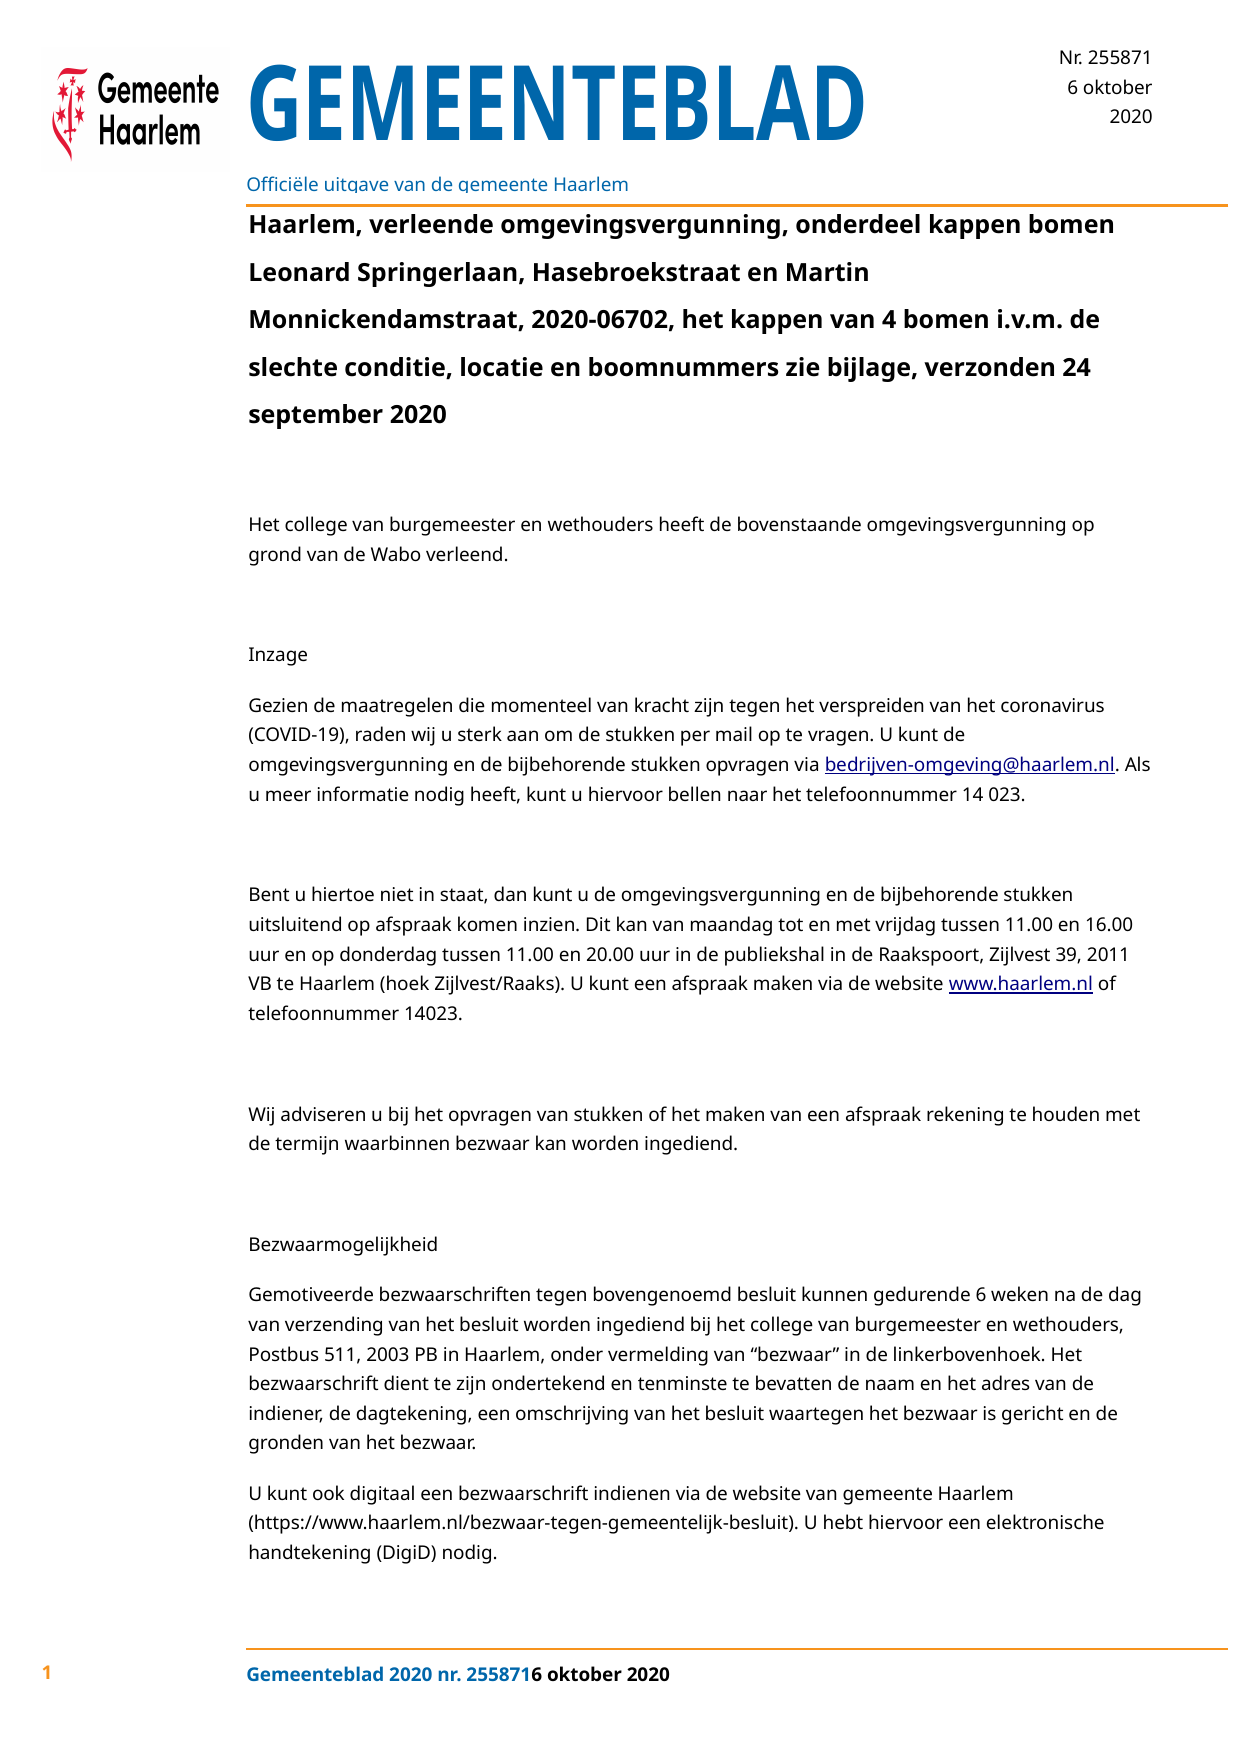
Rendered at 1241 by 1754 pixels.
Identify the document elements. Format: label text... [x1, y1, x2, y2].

text Wij adviseren u bij het opvragen van stukken of het maken van een afspraak rekening te houden met de termijn waarbinnen bezwaar kan worden ingediend. [248, 1101, 1152, 1156]
text Haarlem, verleende omgevingsvergunning, onderdeel kappen bomen Leonard Springerlaan, Hasebroekstraat en Martin Monnickendamstraat, 2020-06702, het kappen van 4 bomen i.v.m. de slechte conditie, locatie en boomnummers zie bijlage, verzonden 24 september 2020 [248, 207, 1152, 431]
picture [41, 47, 231, 172]
text Gezien de maatregelen die momenteel van kracht zijn tegen het verspreiden van het coronavirus (COVID-19), raden wij u sterk aan om de stukken per mail op te vragen. U kunt de omgevingsvergunning en de bijbehorende stukken opvragen via bedrijven-omgeving@haarlem.nl. Als u meer informatie nodig heeft, kunt u hiervoor bellen naar het telefoonnummer 14 023. [248, 692, 1152, 806]
text Bent u hiertoe niet in staat, dan kunt u de omgevingsvergunning en de bijbehorende stukken uitsluitend op afspraak komen inzien. Dit kan van maandag tot en met vrijdag tussen 11.00 en 16.00 uur en op donderdag tussen 11.00 en 20.00 uur in de publiekshal in de Raakspoort, Zijlvest 39, 2011 VB te Haarlem (hoek Zijlvest/Raaks). U kunt een afspraak maken via de website www.haarlem.nl of telefoonnummer 14023. [248, 882, 1152, 1026]
text Bezwaarmogelijkheid [248, 1231, 1152, 1257]
text U kunt ook digitaal een bezwaarschrift indienen via de website van gemeente Haarlem (https://www.haarlem.nl/bezwaar-tegen-gemeentelijk-besluit). U hebt hiervoor een elektronische handtekening (DigiD) nodig. [248, 1480, 1152, 1565]
text Inzage [248, 642, 1152, 667]
text Gemotiveerde bezwaarschriften tegen bovengenoemd besluit kunnen gedurende 6 weken na de dag van verzending van het besluit worden ingediend bij het college van burgemeester en wethouders, Postbus 511, 2003 PB in Haarlem, onder vermelding van “bezwaar” in de linkerbovenhoek. Het bezwaarschrift dient te zijn ondertekend en tenminste te bevatten de naam en het adres van de indiener, de dagtekening, een omschrijving van het besluit waartegen het bezwaar is gericht en de gronden van het bezwaar. [248, 1282, 1152, 1455]
text Het college van burgemeester en wethouders heeft de bovenstaande omgevingsvergunning op grond van de Wabo verleend. [248, 511, 1152, 566]
